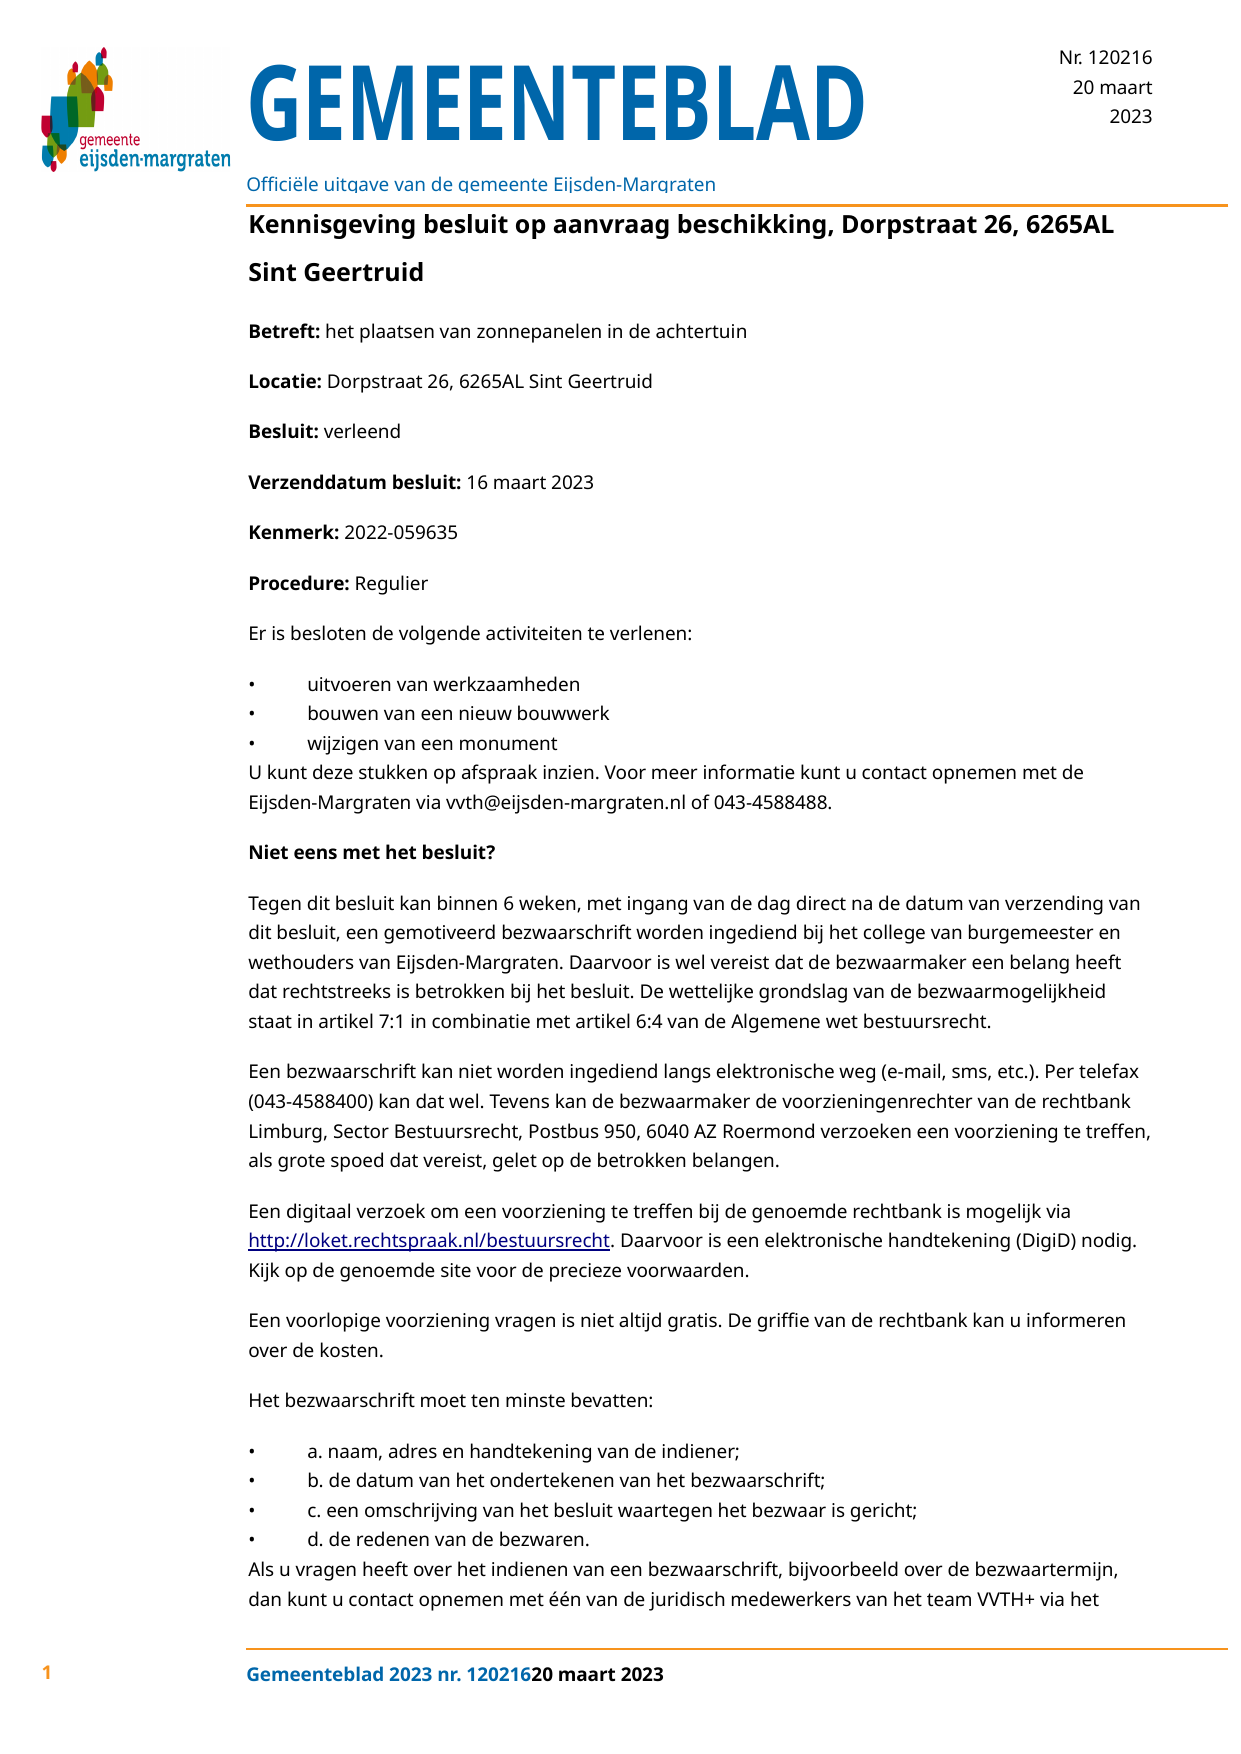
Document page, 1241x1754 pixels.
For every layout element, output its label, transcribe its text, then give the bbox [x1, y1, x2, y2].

list bouwen van een nieuw bouwwerk [248, 700, 1152, 726]
text Locatie: Dorpstraat 26, 6265AL Sint Geertruid [248, 368, 1152, 394]
text Kennisgeving besluit op aanvraag beschikking, Dorpstraat 26, 6265AL Sint Geertruid [248, 207, 1152, 288]
text Het bezwaarschrift moet ten minste bevatten: [248, 1387, 1152, 1413]
text Niet eens met het besluit? [248, 839, 1152, 865]
text Besluit: verleend [248, 419, 1152, 444]
text Procedure: Regulier [248, 570, 1152, 596]
list b. de datum van het ondertekenen van het bezwaarschrift; [248, 1467, 1152, 1493]
list a. naam, adres en handtekening van de indiener; [248, 1438, 1152, 1464]
text Een digitaal verzoek om een voorziening te treffen bij de genoemde rechtbank is mogelijk via http://loket.rechtspraak.nl/bestuursrecht. Daarvoor is een elektronische handtekening (DigiD) nodig. Kijk op de genoemde site voor de precieze voorwaarden. [248, 1198, 1152, 1283]
text Een voorlopige voorziening vragen is niet altijd gratis. De griffie van de rechtbank kan u informeren over de kosten. [248, 1307, 1152, 1363]
list wijzigen van een monument [248, 730, 1152, 756]
text Er is besloten de volgende activiteiten te verlenen: [248, 620, 1152, 646]
list d. de redenen van de bezwaren. [248, 1527, 1152, 1552]
text U kunt deze stukken op afspraak inzien. Voor meer informatie kunt u contact opnemen met de Eijsden-Margraten via vvth@eijsden-margraten.nl of 043-4588488. [248, 759, 1152, 815]
text Kenmerk: 2022-059635 [248, 519, 1152, 545]
text Verzenddatum besluit: 16 maart 2023 [248, 469, 1152, 495]
picture [41, 47, 231, 172]
text Betreft: het plaatsen van zonnepanelen in de achtertui­n [248, 318, 1152, 344]
list c. een omschrijving van het besluit waartegen het bezwaar is gericht; [248, 1497, 1152, 1523]
text Als u vragen heeft over het indienen van een bezwaarschrift, bijvoorbeeld over de bezwaartermijn, dan kunt u contact opnemen met één van de juridisch medewerkers van het team VVTH+ via het [248, 1556, 1152, 1612]
text Tegen dit besluit kan binnen 6 weken, met ingang van de dag direct na de datum van verzending van dit besluit, een gemotiveerd bezwaarschrift worden ingediend bij het college van burgemeester en wethouders van Eijsden-Margraten. Daarvoor is wel vereist dat de bezwaarmaker een belang heeft dat rechtstreeks is betrokken bij het besluit. De wettelijke grondslag van de bezwaarmogelijkheid staat in artikel 7:1 in combinatie met artikel 6:4 van de Algemene wet bestuursrecht. [248, 890, 1152, 1034]
list uitvoeren van werkzaamheden [248, 671, 1152, 697]
text Een bezwaarschrift kan niet worden ingediend langs elektronische weg (e-mail, sms, etc.). Per telefax (043-4588400) kan dat wel. Tevens kan de bezwaarmaker de voorzieningenrechter van de rechtbank Limburg, Sector Bestuursrecht, Postbus 950, 6040 AZ Roermond verzoeken een voorziening te treffen, als grote spoed dat vereist, gelet op de betrokken belangen. [248, 1059, 1152, 1173]
